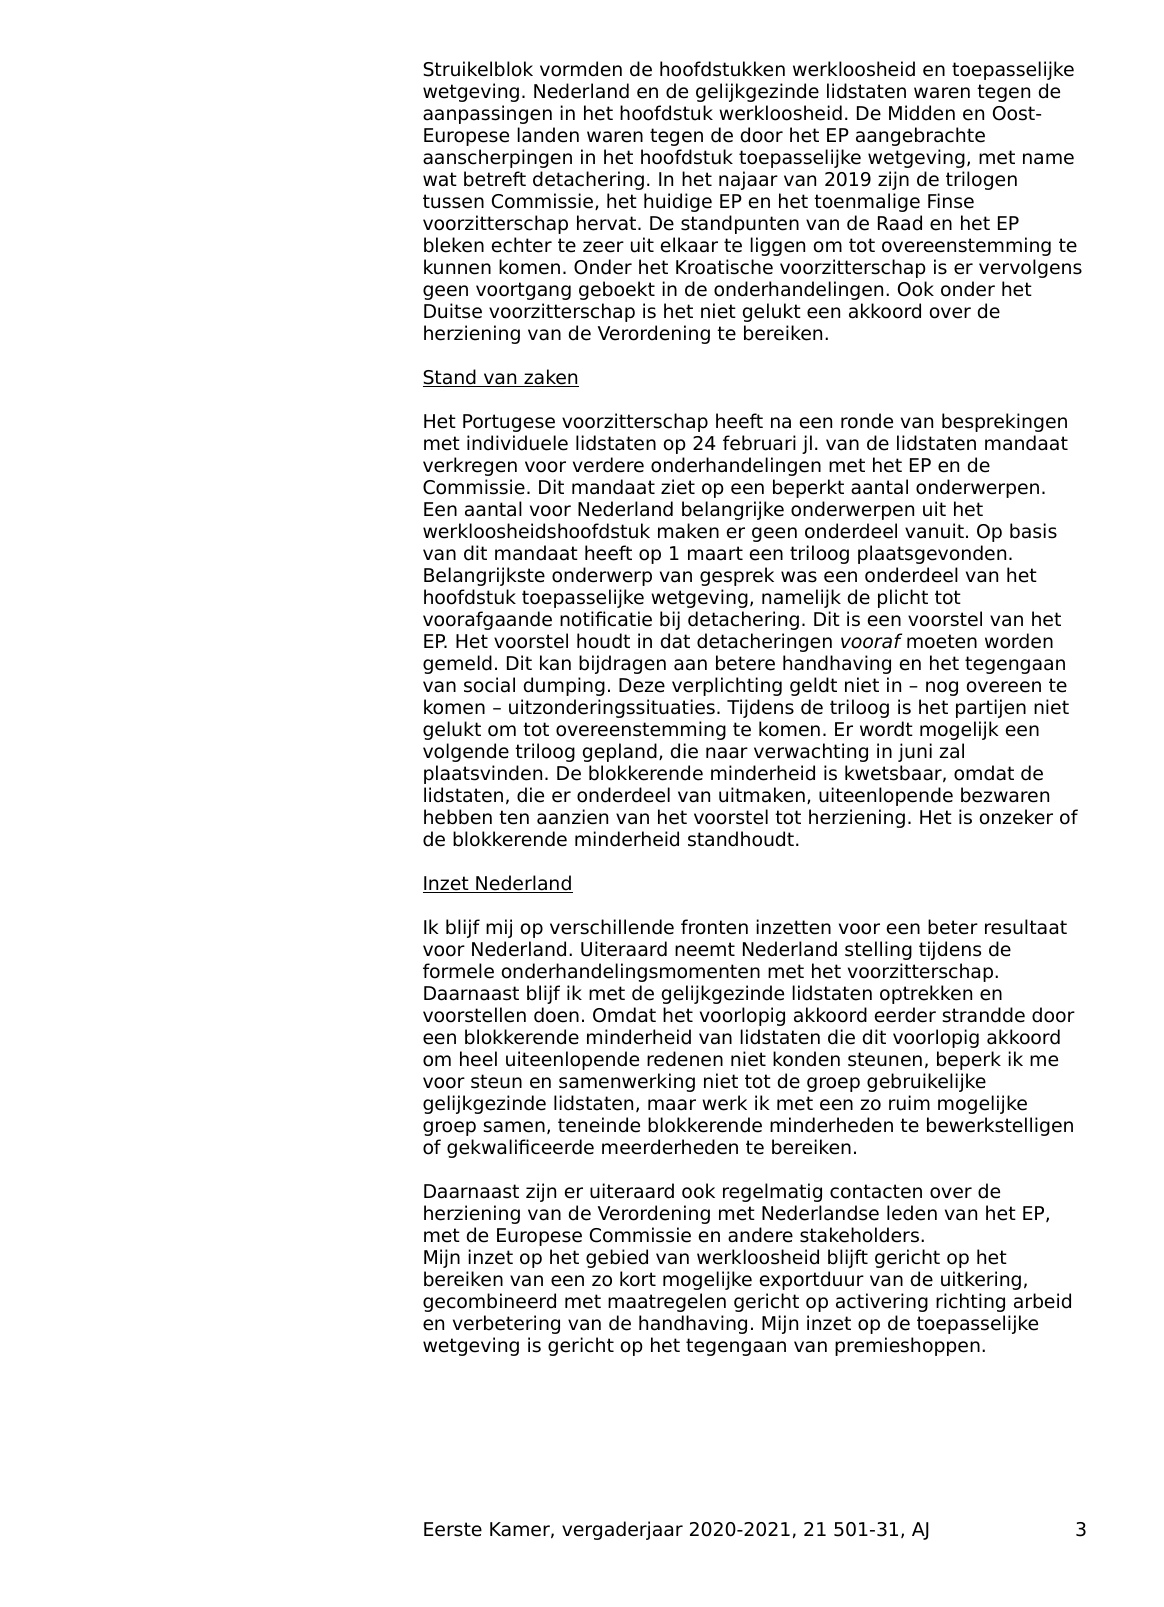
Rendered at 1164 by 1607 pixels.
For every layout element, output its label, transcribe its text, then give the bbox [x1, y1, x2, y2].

subtitle Inzet Nederland [422, 873, 1087, 895]
subtitle Stand van zaken [422, 367, 1087, 389]
text Mijn inzet op het gebied van werkloosheid blijft gericht op het bereiken van een zo kort mogelijke exportduur van de uitkering, gecombineerd met maatregelen gericht op activering richting arbeid en verbetering van de handhaving. Mijn inzet op de toepasselijke wetgeving is gericht op het tegengaan van premieshoppen. [422, 1247, 1087, 1357]
text Ik blijf mij op verschillende fronten inzetten voor een beter resultaat voor Nederland. Uiteraard neemt Nederland stelling tijdens de formele onderhandelingsmomenten met het voorzitterschap. Daarnaast blijf ik met de gelijkgezinde lidstaten optrekken en voorstellen doen. Omdat het voorlopig akkoord eerder strandde door een blokkerende minderheid van lidstaten die dit voorlopig akkoord om heel uiteenlopende redenen niet konden steunen, beperk ik me voor steun en samenwerking niet tot de groep gebruikelijke gelijkgezinde lidstaten, maar werk ik met een zo ruim mogelijke groep samen, teneinde blokkerende minderheden te bewerkstelligen of gekwalificeerde meerderheden te bereiken. [422, 917, 1087, 1159]
text Daarnaast zijn er uiteraard ook regelmatig contacten over de herziening van de Verordening met Nederlandse leden van het EP, met de Europese Commissie en andere stakeholders. [422, 1181, 1087, 1247]
text Struikelblok vormden de hoofdstukken werkloosheid en toepasselijke wetgeving. Nederland en de gelijkgezinde lidstaten waren tegen de aanpassingen in het hoofdstuk werkloosheid. De Midden en Oost-Europese landen waren tegen de door het EP aangebrachte aanscherpingen in het hoofdstuk toepasselijke wetgeving, met name wat betreft detachering. In het najaar van 2019 zijn de trilogen tussen Commissie, het huidige EP en het toenmalige Finse voorzitterschap hervat. De standpunten van de Raad en het EP bleken echter te zeer uit elkaar te liggen om tot overeenstemming te kunnen komen. Onder het Kroatische voorzitterschap is er vervolgens geen voortgang geboekt in de onderhandelingen. Ook onder het Duitse voorzitterschap is het niet gelukt een akkoord over de herziening van de Verordening te bereiken. [422, 59, 1087, 345]
text Het Portugese voorzitterschap heeft na een ronde van besprekingen met individuele lidstaten op 24 februari jl. van de lidstaten mandaat verkregen voor verdere onderhandelingen met het EP en de Commissie. Dit mandaat ziet op een beperkt aantal onderwerpen. Een aantal voor Nederland belangrijke onderwerpen uit het werkloosheidshoofdstuk maken er geen onderdeel vanuit. Op basis van dit mandaat heeft op 1 maart een triloog plaatsgevonden. Belangrijkste onderwerp van gesprek was een onderdeel van het hoofdstuk toepasselijke wetgeving, namelijk de plicht tot voorafgaande notificatie bij detachering. Dit is een voorstel van het EP. Het voorstel houdt in dat detacheringen vooraf moeten worden gemeld. Dit kan bijdragen aan betere handhaving en het tegengaan van social dumping. Deze verplichting geldt niet in – nog overeen te komen – uitzonderingssituaties. Tijdens de triloog is het partijen niet gelukt om tot overeenstemming te komen. Er wordt mogelijk een volgende triloog gepland, die naar verwachting in juni zal plaatsvinden. De blokkerende minderheid is kwetsbaar, omdat de lidstaten, die er onderdeel van uitmaken, uiteenlopende bezwaren hebben ten aanzien van het voorstel tot herziening. Het is onzeker of de blokkerende minderheid standhoudt. [422, 411, 1087, 851]
